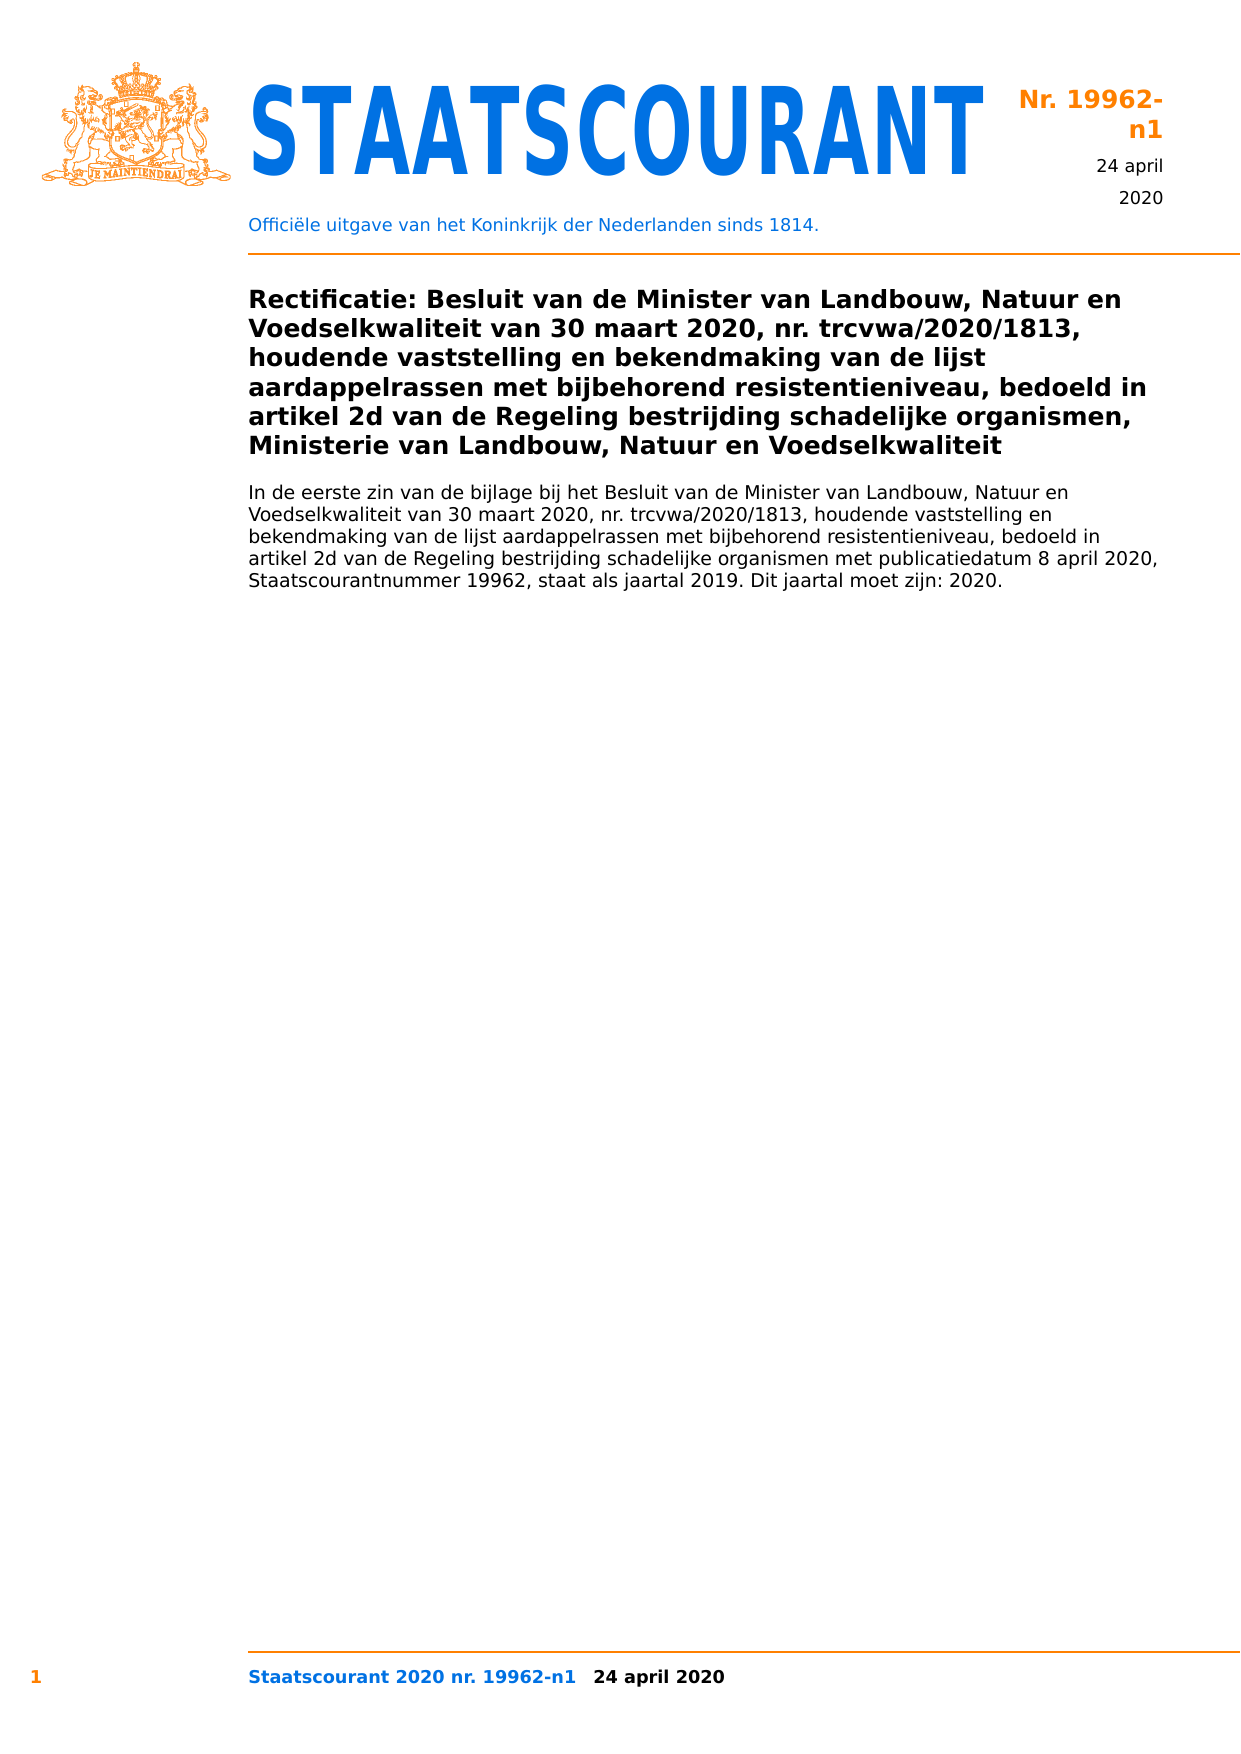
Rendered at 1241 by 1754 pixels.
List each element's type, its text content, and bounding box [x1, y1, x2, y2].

text In de eerste zin van de bijlage bij het Besluit van de Minister van Landbouw, Natuur en Voedselkwaliteit van 30 maart 2020, nr. trcvwa/2020/1813, houdende vaststelling en bekendmaking van de lijst aardappelrassen met bijbehorend resistentieniveau, bedoeld in artikel 2d van de Regeling bestrijding schadelijke organismen met publicatiedatum 8 april 2020, Staatscourantnummer 19962, staat als jaartal 2019. Dit jaartal moet zijn: 2020. [248, 482, 1163, 592]
table_cell 2020 [998, 183, 1240, 215]
picture [41, 62, 231, 186]
subtitle Rectificatie: Besluit van de Minister van Landbouw, Natuur en Voedselkwaliteit van 30 maart 2020, nr. trcvwa/2020/1813, houdende vaststelling en bekendmaking van de lijst aardappelrassen met bijbehorend resistentieniveau, bedoeld in artikel 2d van de Regeling bestrijding schadelijke organismen, Ministerie van Landbouw, Natuur en Voedselkwaliteit [248, 285, 1163, 460]
table_header STAATSCOURANT [248, 62, 998, 215]
table_header [25, 62, 248, 253]
table_header Nr. 19962-n1 [998, 62, 1240, 150]
table_cell Officiële uitgave van het Koninkrijk der Nederlanden sinds 1814. [248, 215, 1240, 253]
table_cell 24 april [998, 150, 1240, 182]
